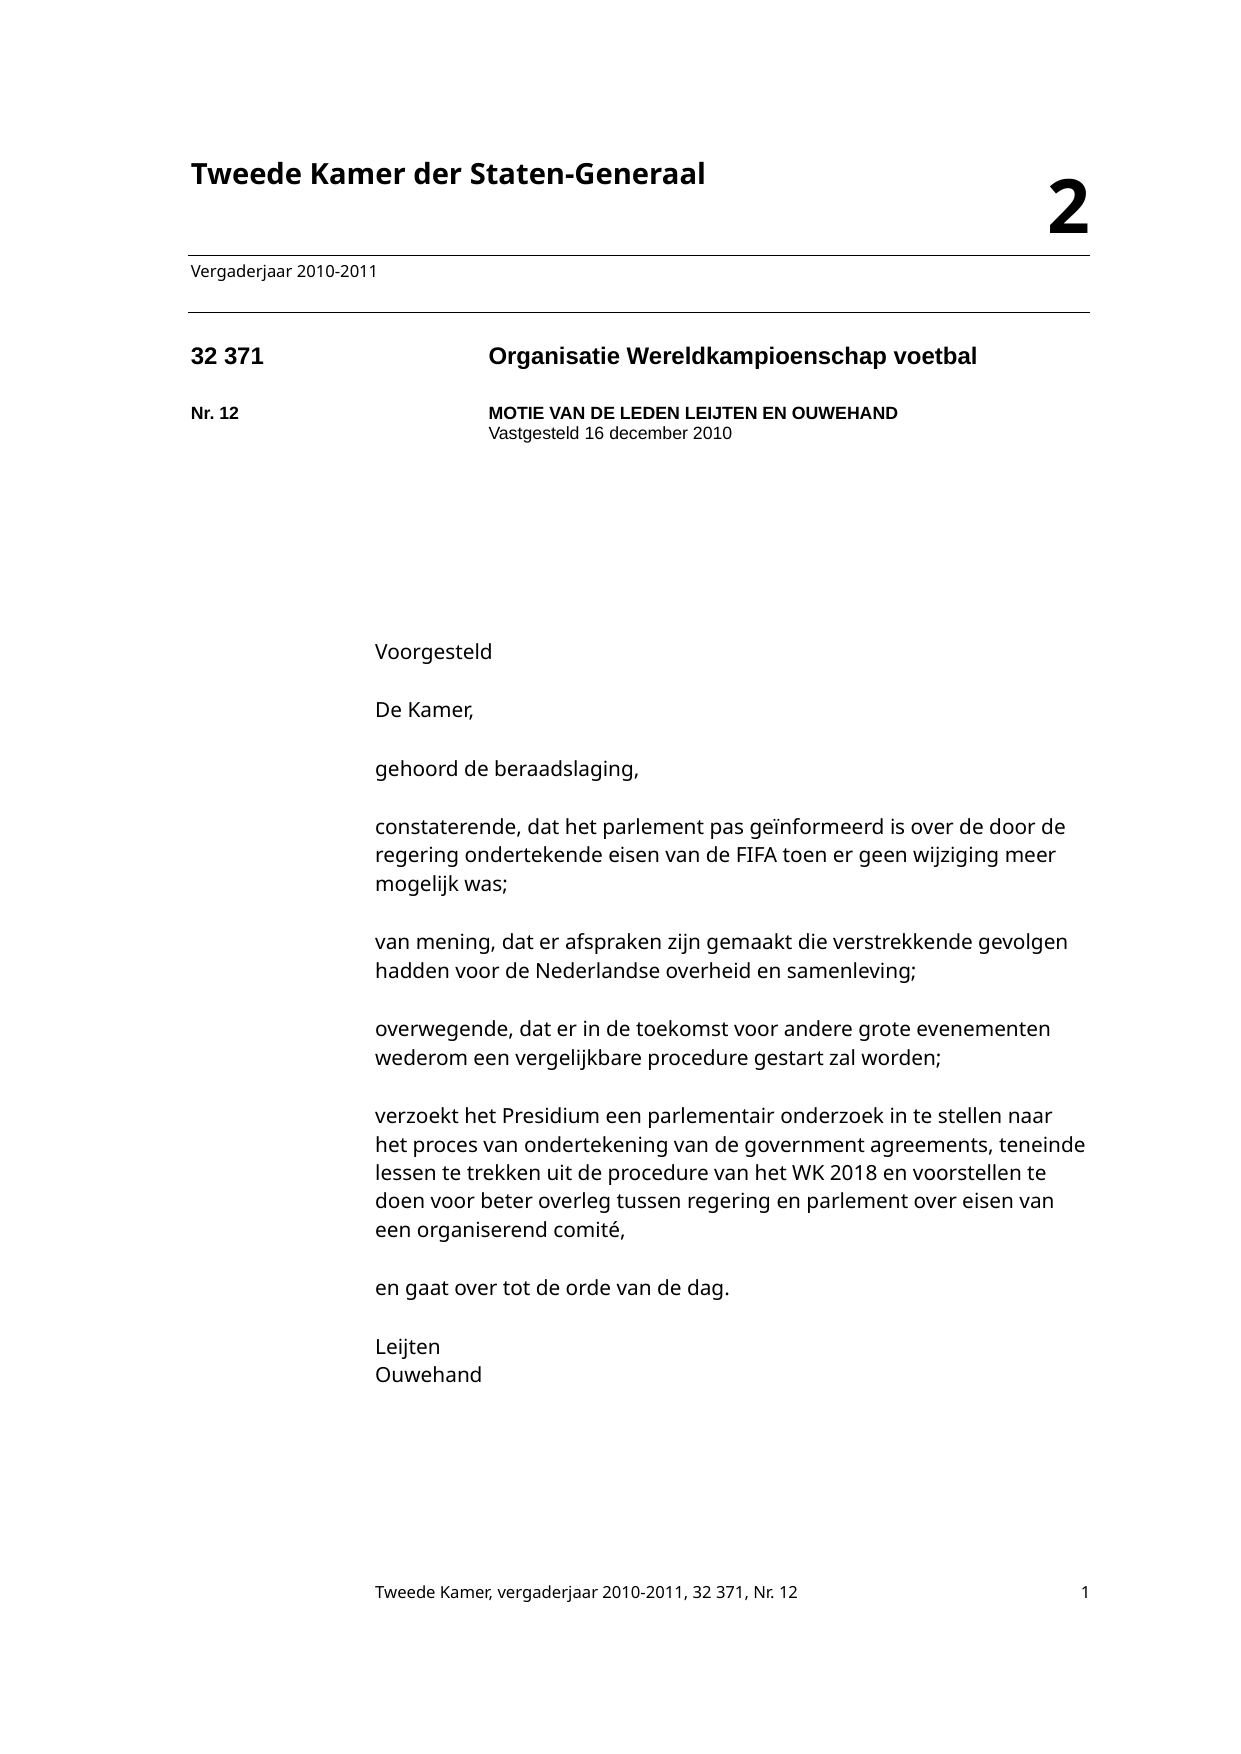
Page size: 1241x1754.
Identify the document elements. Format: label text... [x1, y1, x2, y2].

table_cell [188, 313, 485, 339]
text Ouwehand [375, 1360, 1090, 1389]
text overwegende, dat er in de toekomst voor andere grote evenementen wederom een vergelijkbare procedure gestart zal worden; [375, 1014, 1090, 1071]
table_header 2 [910, 150, 1090, 255]
text en gaat over tot de orde van de dag. [375, 1273, 1090, 1302]
table_cell Nr. 12 [188, 399, 485, 518]
table_cell [485, 256, 1090, 312]
text Leijten [375, 1332, 1090, 1360]
text gehoord de beraadslaging, [375, 754, 1090, 782]
table_cell Vergaderjaar 2010-2011 [188, 256, 485, 312]
table_header Tweede Kamer der Staten-Generaal [188, 150, 909, 255]
table_cell [485, 313, 1090, 339]
text constaterende, dat het parlement pas geïnformeerd is over de door de regering ondertekende eisen van de FIFA toen er geen wijziging meer mogelijk was; [375, 812, 1090, 897]
text van mening, dat er afspraken zijn gemaakt die verstrekkende gevolgen hadden voor de Nederlandse overheid en samenleving; [375, 927, 1090, 984]
text verzoekt het Presidium een parlementair onderzoek in te stellen naar het proces van ondertekening van de government agreements, teneinde lessen te trekken uit de procedure van het WK 2018 en voorstellen te doen voor beter overleg tussen regering en parlement over eisen van een organiserend comité, [375, 1101, 1090, 1243]
table_cell Organisatie Wereldkampioenschap voetbal [485, 339, 1090, 399]
text De Kamer, [375, 695, 1090, 724]
text Voorgesteld [375, 637, 1090, 665]
table_cell 32 371 [188, 339, 485, 399]
table_cell MOTIE VAN DE LEDEN LEIJTEN EN OUWEHAND Vastgesteld 16 december 2010 [485, 399, 1090, 518]
